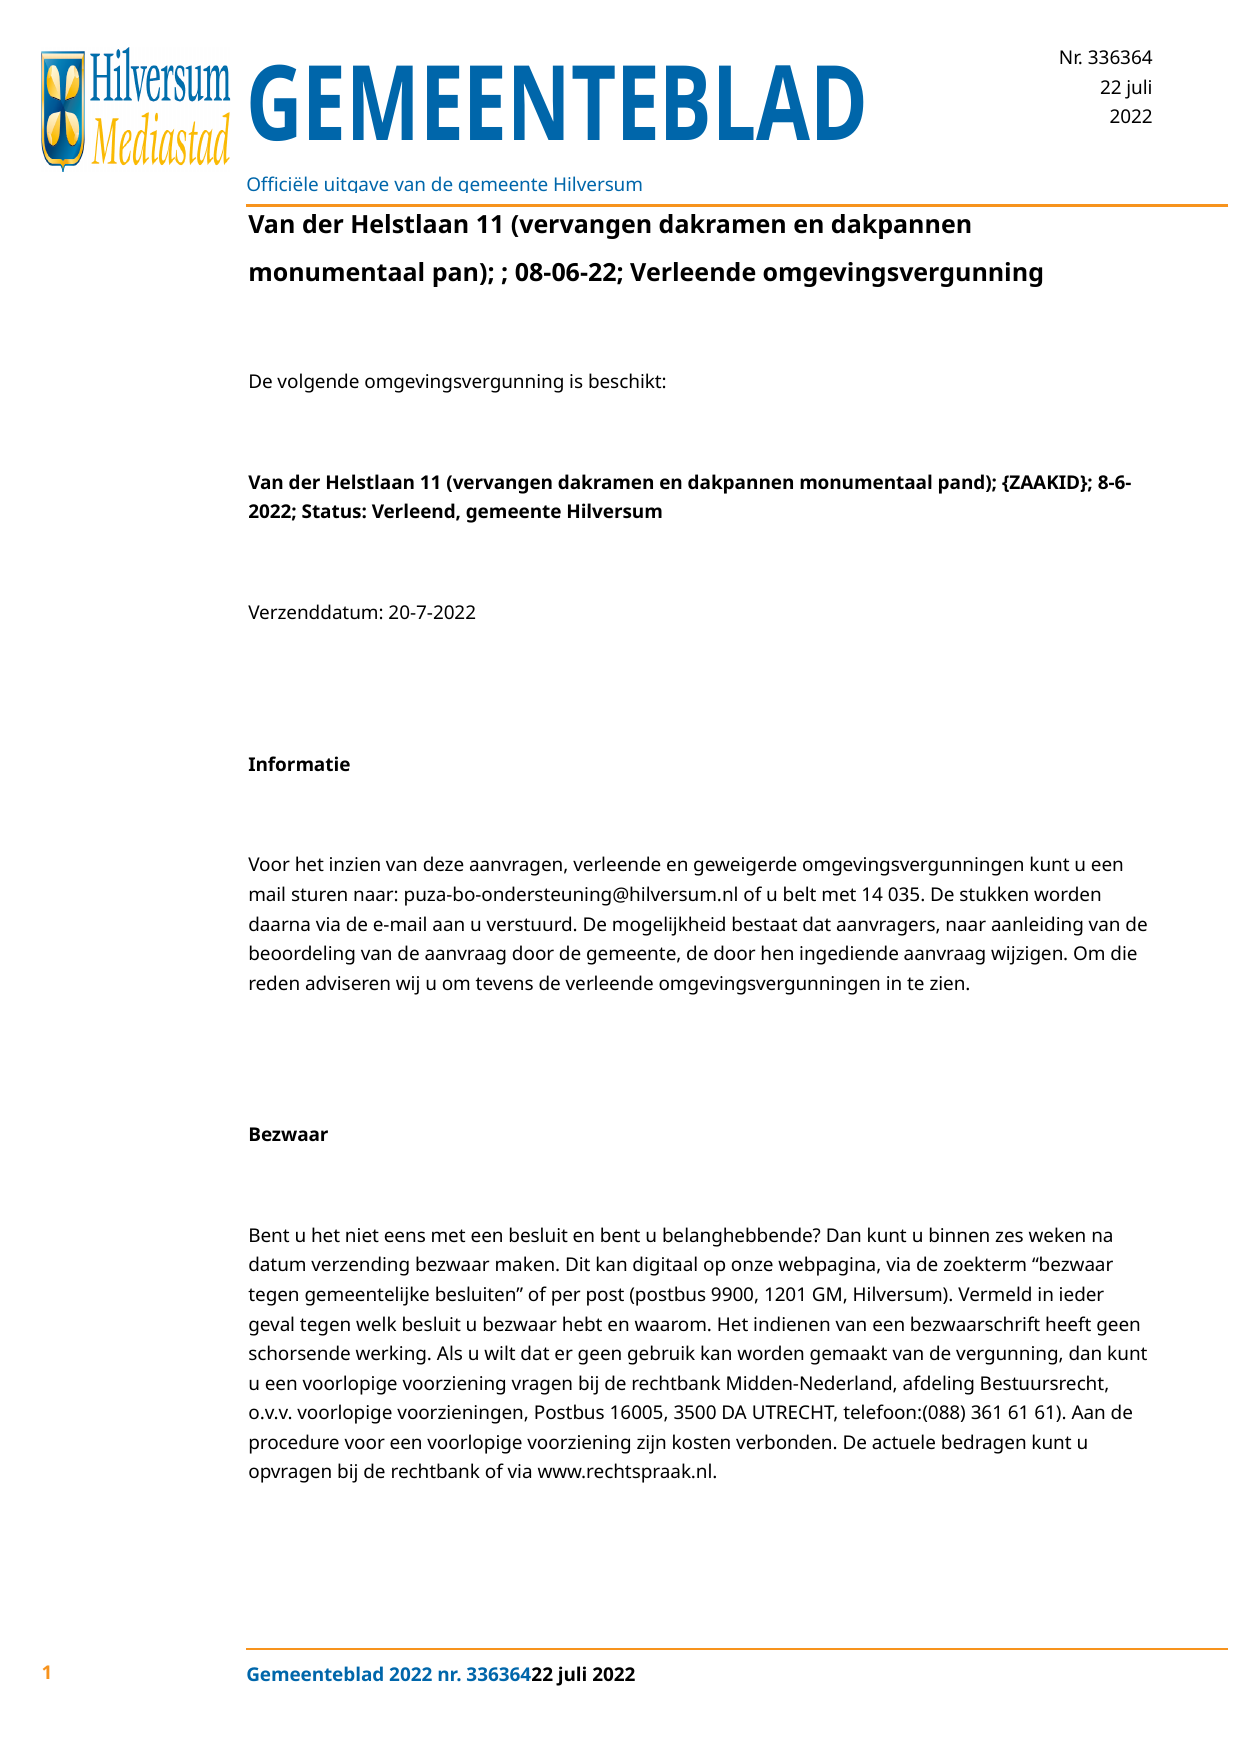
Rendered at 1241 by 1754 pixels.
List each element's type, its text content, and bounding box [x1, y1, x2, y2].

text Van der Helstlaan 11 (vervangen dakramen en dakpannen monumentaal pan); ; 08-06-22; Verleende omgevingsvergunning [248, 207, 1152, 288]
text Bezwaar [248, 1121, 1152, 1147]
text Verzenddatum: 20-7-2022 [248, 599, 1152, 625]
text De volgende omgevingsvergunning is beschikt: [248, 368, 1152, 394]
text Voor het inzien van deze aanvragen, verleende en geweigerde omgevingsvergunningen kunt u een mail sturen naar: puza-bo-ondersteuning@hilversum.nl of u belt met 14 035. De stukken worden daarna via de e-mail aan u verstuurd. De mogelijkheid bestaat dat aanvragers, naar aanleiding van de beoordeling van de aanvraag door de gemeente, de door hen ingediende aanvraag wijzigen. Om die reden adviseren wij u om tevens de verleende omgevingsvergunningen in te zien. [248, 852, 1152, 996]
text Informatie [248, 751, 1152, 777]
text Bent u het niet eens met een besluit en bent u belanghebbende? Dan kunt u binnen zes weken na datum verzending bezwaar maken. Dit kan digitaal op onze webpagina, via de zoekterm “bezwaar tegen gemeentelijke besluiten” of per post (postbus 9900, 1201 GM, Hilversum). Vermeld in ieder geval tegen welk besluit u bezwaar hebt en waarom. Het indienen van een bezwaarschrift heeft geen schorsende werking. Als u wilt dat er geen gebruik kan worden gemaakt van de vergunning, dan kunt u een voorlopige voorziening vragen bij de rechtbank Midden-Nederland, afdeling Bestuursrecht, o.v.v. voorlopige voorzieningen, Postbus 16005, 3500 DA UTRECHT, telefoon:(088) 361 61 61). Aan de procedure voor een voorlopige voorziening zijn kosten verbonden. De actuele bedragen kunt u opvragen bij de rechtbank of via www.rechtspraak.nl. [248, 1222, 1152, 1484]
picture [41, 47, 231, 172]
text Van der Helstlaan 11 (vervangen dakramen en dakpannen monumentaal pand); {ZAAKID}; 8-6-2022; Status: Verleend, gemeente Hilversum [248, 469, 1152, 524]
